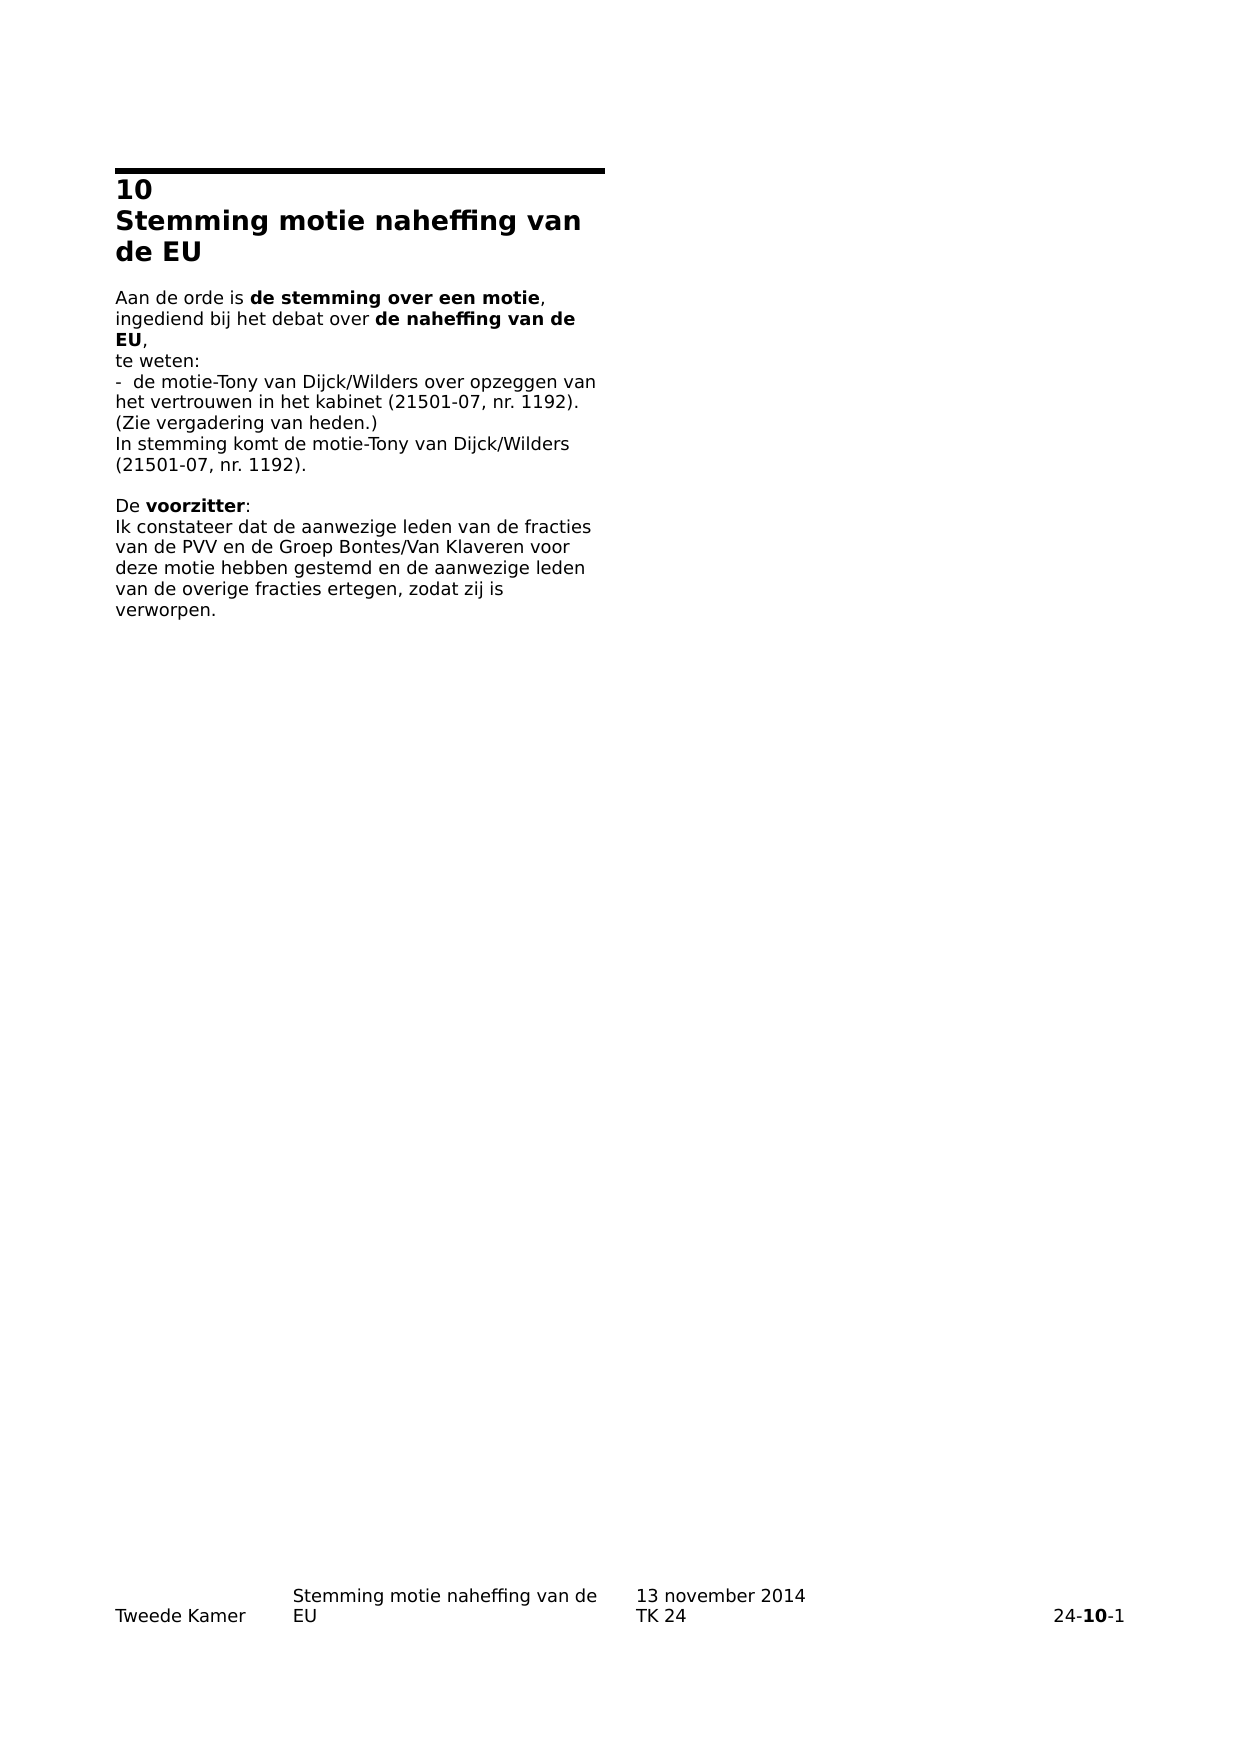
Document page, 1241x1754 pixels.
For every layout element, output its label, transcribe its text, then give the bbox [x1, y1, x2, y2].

list de motie-Tony van Dijck/Wilders over opzeggen van het vertrouwen in het kabinet (21501-07, nr. 1192). [115, 371, 605, 413]
text De voorzitter: [115, 496, 605, 516]
text Ik constateer dat de aanwezige leden van de fracties van de PVV en de Groep Bontes/Van Klaveren voor deze motie hebben gestemd en de aanwezige leden van de overige fracties ertegen, zodat zij is verworpen. [115, 516, 605, 621]
text (Zie vergadering van heden.) [115, 413, 605, 434]
text te weten: [115, 351, 605, 371]
title 10 Stemming motie naheffing van de EU [115, 174, 605, 268]
text In stemming komt de motie-Tony van Dijck/Wilders (21501-07, nr. 1192). [115, 434, 605, 476]
text Aan de orde is de stemming over een motie, ingediend bij het debat over de naheffing van de EU, [115, 288, 605, 351]
